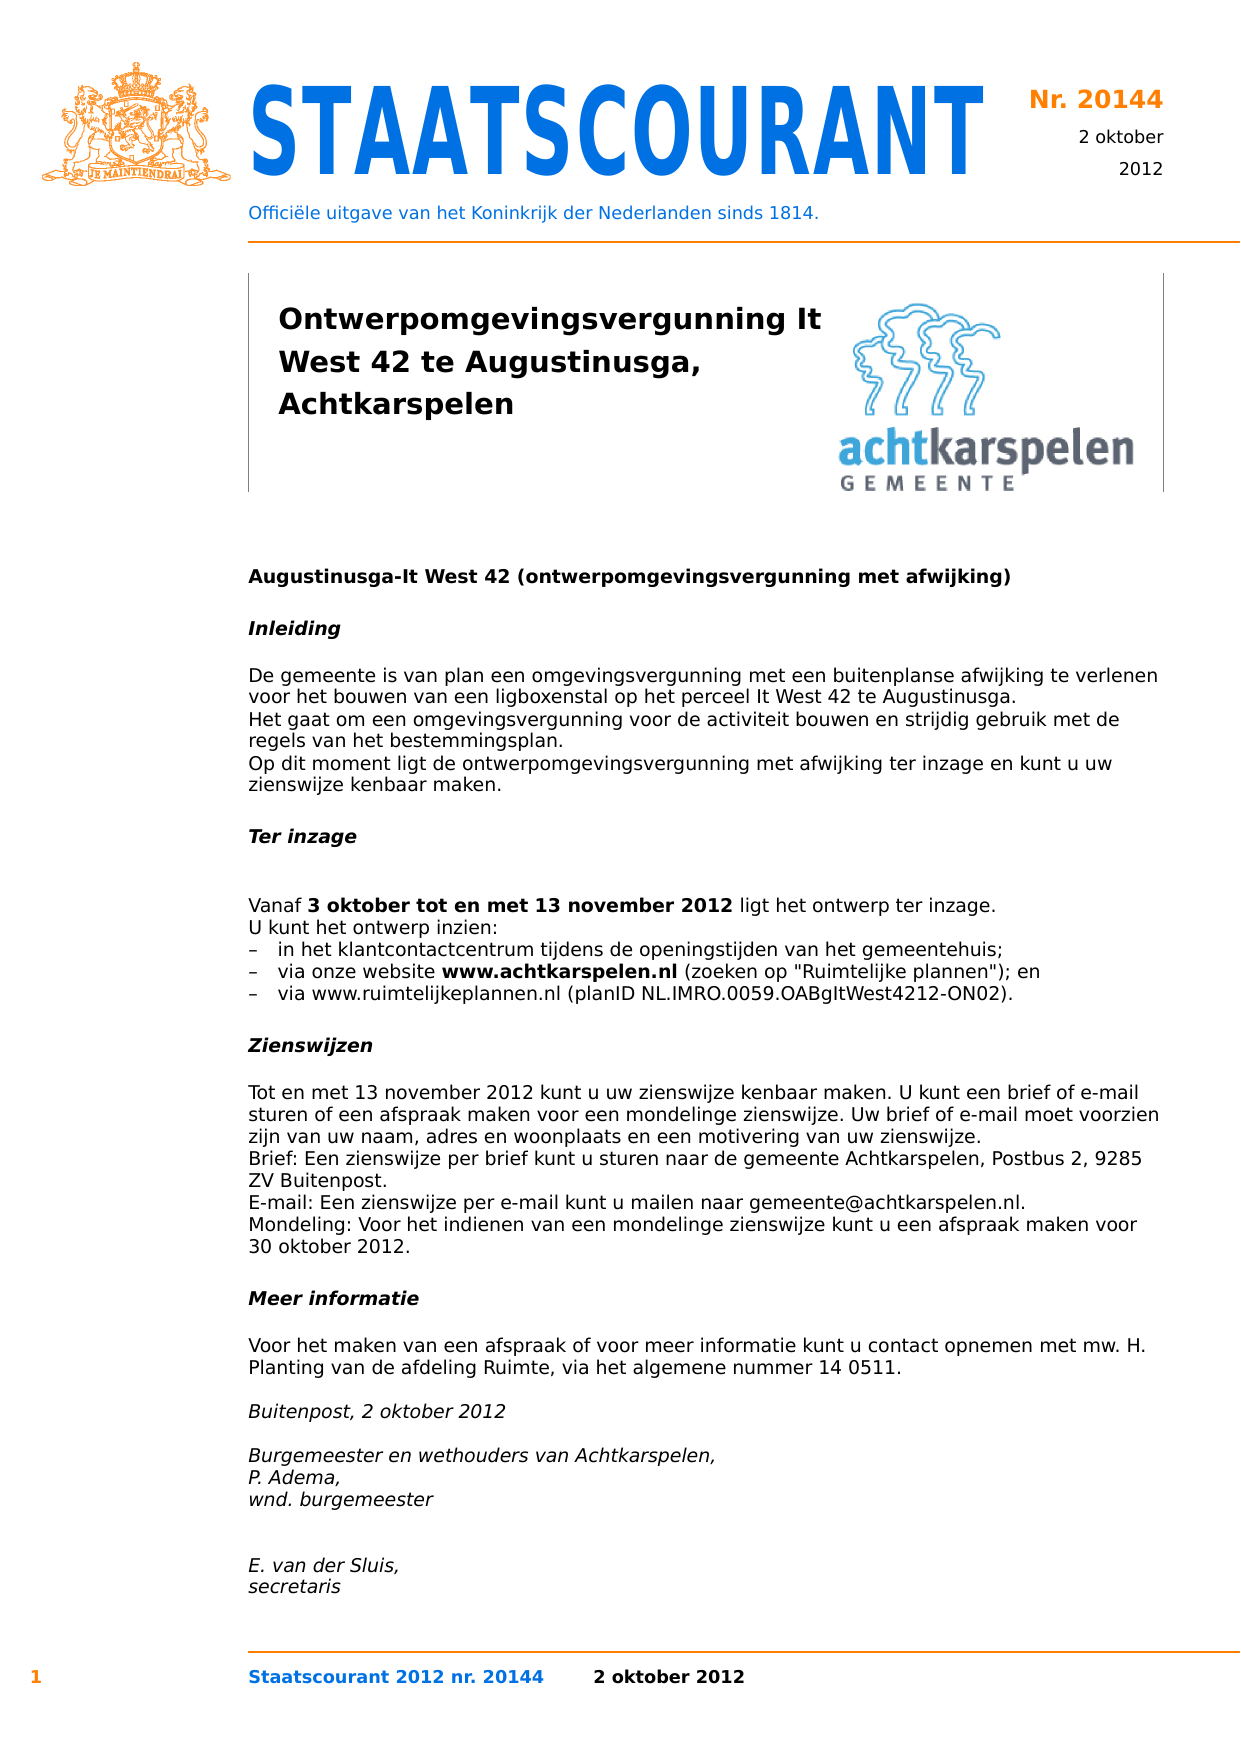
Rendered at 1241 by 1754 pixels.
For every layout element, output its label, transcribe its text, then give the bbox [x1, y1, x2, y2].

subtitle Inleiding [248, 617, 1163, 639]
text Brief: Een zienswijze per brief kunt u sturen naar de gemeente Achtkarspelen, Postbus 2, 9285 ZV Buitenpost. [248, 1148, 1163, 1192]
table_header Nr. 20144 [998, 62, 1240, 121]
table_cell 2012 [998, 153, 1240, 203]
text Vanaf 3 oktober tot en met 13 november 2012 ligt het ontwerp ter inzage. [248, 895, 1163, 917]
text Tot en met 13 november 2012 kunt u uw zienswijze kenbaar maken. U kunt een brief of e-mail sturen of een afspraak maken voor een mondelinge zienswijze. Uw brief of e-mail moet voorzien zijn van uw naam, adres en woonplaats en een motivering van uw zienswijze. [248, 1082, 1163, 1148]
subtitle Ontwerpomgevingsvergunning It West 42 te Augustinusga, Achtkarspelen [249, 273, 1163, 492]
text – via onze website www.achtkarspelen.nl (zoeken op "Ruimtelijke plannen"); en [248, 961, 1163, 983]
subtitle Zienswijzen [248, 1035, 1163, 1057]
table_cell Officiële uitgave van het Koninkrijk der Nederlanden sinds 1814. [248, 203, 1240, 241]
table_cell 2 oktober [998, 121, 1240, 153]
text U kunt het ontwerp inzien: [248, 917, 1163, 939]
table_header STAATSCOURANT [248, 62, 998, 203]
text Buitenpost, 2 oktober 2012 [248, 1401, 1163, 1423]
text Voor het maken van een afspraak of voor meer informatie kunt u contact opnemen met mw. H. Planting van de afdeling Ruimte, via het algemene nummer 14 0511. [248, 1335, 1163, 1379]
text E-mail: Een zienswijze per e-mail kunt u mailen naar gemeente@achtkarspelen.nl. [248, 1192, 1163, 1214]
text Mondeling: Voor het indienen van een mondelinge zienswijze kunt u een afspraak maken voor 30 oktober 2012. [248, 1214, 1163, 1258]
subtitle Ter inzage [248, 826, 1163, 848]
picture [41, 62, 231, 186]
subtitle Augustinusga-It West 42 (ontwerpomgevingsvergunning met afwijking) [248, 566, 1163, 587]
text – via www.ruimtelijkeplannen.nl (planID NL.IMRO.0059.OABgItWest4212-ON02). [248, 983, 1163, 1005]
picture [838, 302, 1134, 492]
text E. van der Sluis, secretaris [248, 1532, 1163, 1598]
table_header [25, 62, 248, 241]
text De gemeente is van plan een omgevingsvergunning met een buitenplanse afwijking te verlenen voor het bouwen van een ligboxenstal op het perceel It West 42 te Augustinusga. [248, 664, 1163, 708]
text – in het klantcontactcentrum tijdens de openingstijden van het gemeentehuis; [248, 939, 1163, 961]
text Op dit moment ligt de ontwerpomgevingsvergunning met afwijking ter inzage en kunt u uw zienswijze kenbaar maken. [248, 752, 1163, 796]
text Het gaat om een omgevingsvergunning voor de activiteit bouwen en strijdig gebruik met de regels van het bestemmingsplan. [248, 708, 1163, 752]
subtitle Meer informatie [248, 1288, 1163, 1310]
text Burgemeester en wethouders van Achtkarspelen, P. Adema, wnd. burgemeester [248, 1445, 1163, 1511]
